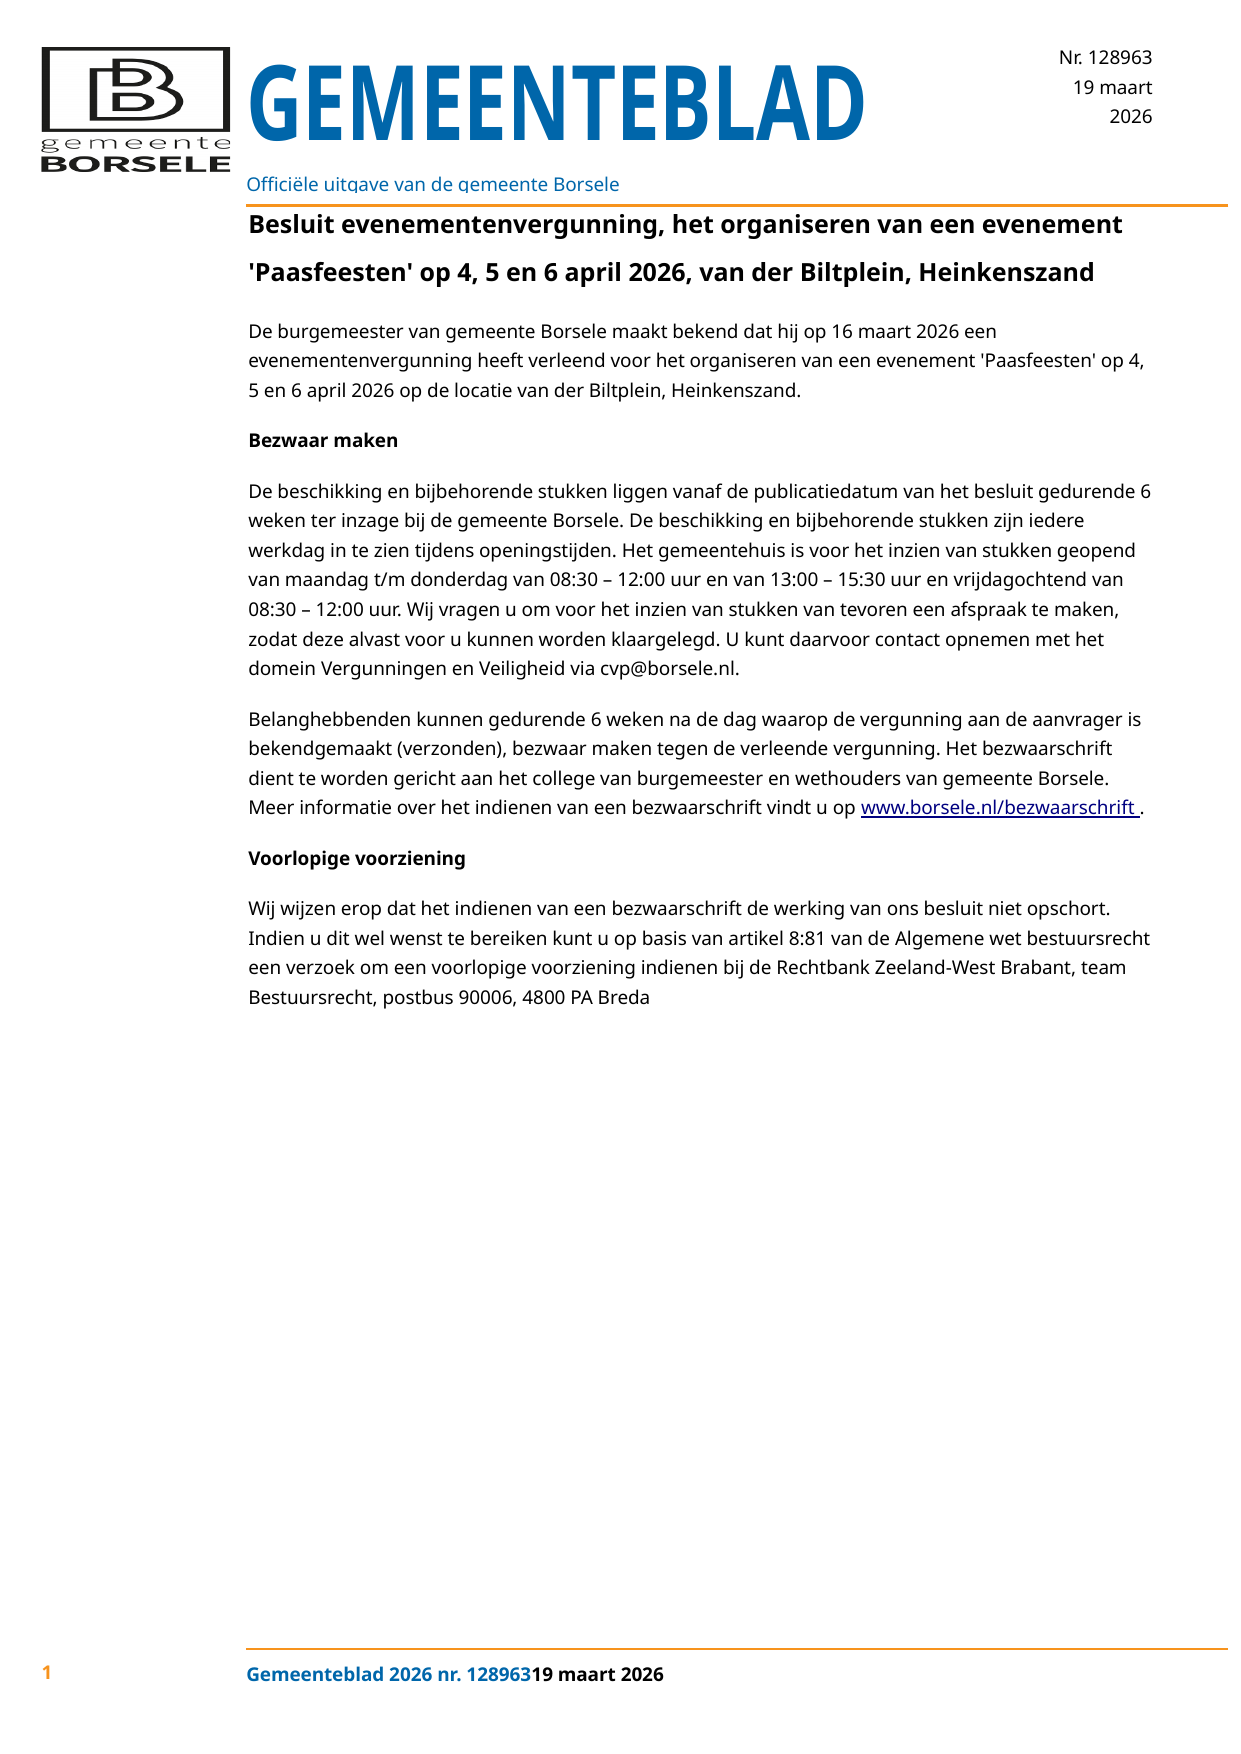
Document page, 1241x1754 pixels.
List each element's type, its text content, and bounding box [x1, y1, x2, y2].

text Bezwaar maken [248, 427, 1152, 453]
text Besluit evenementenvergunning, het organiseren van een evenement 'Paasfeesten' op 4, 5 en 6 april 2026, van der Biltplein, Heinkenszand [248, 207, 1152, 288]
text De beschikking en bijbehorende stukken liggen vanaf de publicatiedatum van het besluit gedurende 6 weken ter inzage bij de gemeente Borsele. De beschikking en bijbehorende stukken zijn iedere werkdag in te zien tijdens openingstijden. Het gemeentehuis is voor het inzien van stukken geopend van maandag t/m donderdag van 08:30 – 12:00 uur en van 13:00 – 15:30 uur en vrijdagochtend van 08:30 – 12:00 uur. Wij vragen u om voor het inzien van stukken van tevoren een afspraak te maken, zodat deze alvast voor u kunnen worden klaargelegd. U kunt daarvoor contact opnemen met het domein Vergunningen en Veiligheid via cvp@borsele.nl. [248, 478, 1152, 681]
text Belanghebbenden kunnen gedurende 6 weken na de dag waarop de vergunning aan de aanvrager is bekendgemaakt (verzonden), bezwaar maken tegen de verleende vergunning. Het bezwaarschrift dient te worden gericht aan het college van burgemeester en wethouders van gemeente Borsele. Meer informatie over het indienen van een bezwaarschrift vindt u op www.borsele.nl/bezwaarschrift . [248, 706, 1152, 820]
text Voorlopige voorziening [248, 845, 1152, 871]
text De burgemeester van gemeente Borsele maakt bekend dat hij op 16 maart 2026 een evenementenvergunning heeft verleend voor het organiseren van een evenement 'Paasfeesten' op 4, 5 en 6 april 2026 op de locatie van der Biltplein, Heinkenszand. [248, 318, 1152, 403]
picture [41, 47, 231, 172]
text Wij wijzen erop dat het indienen van een bezwaarschrift de werking van ons besluit niet opschort. Indien u dit wel wenst te bereiken kunt u op basis van artikel 8:81 van de Algemene wet bestuursrecht een verzoek om een voorlopige voorziening indienen bij de Rechtbank Zeeland-West Brabant, team Bestuursrecht, postbus 90006, 4800 PA Breda [248, 895, 1152, 1010]
